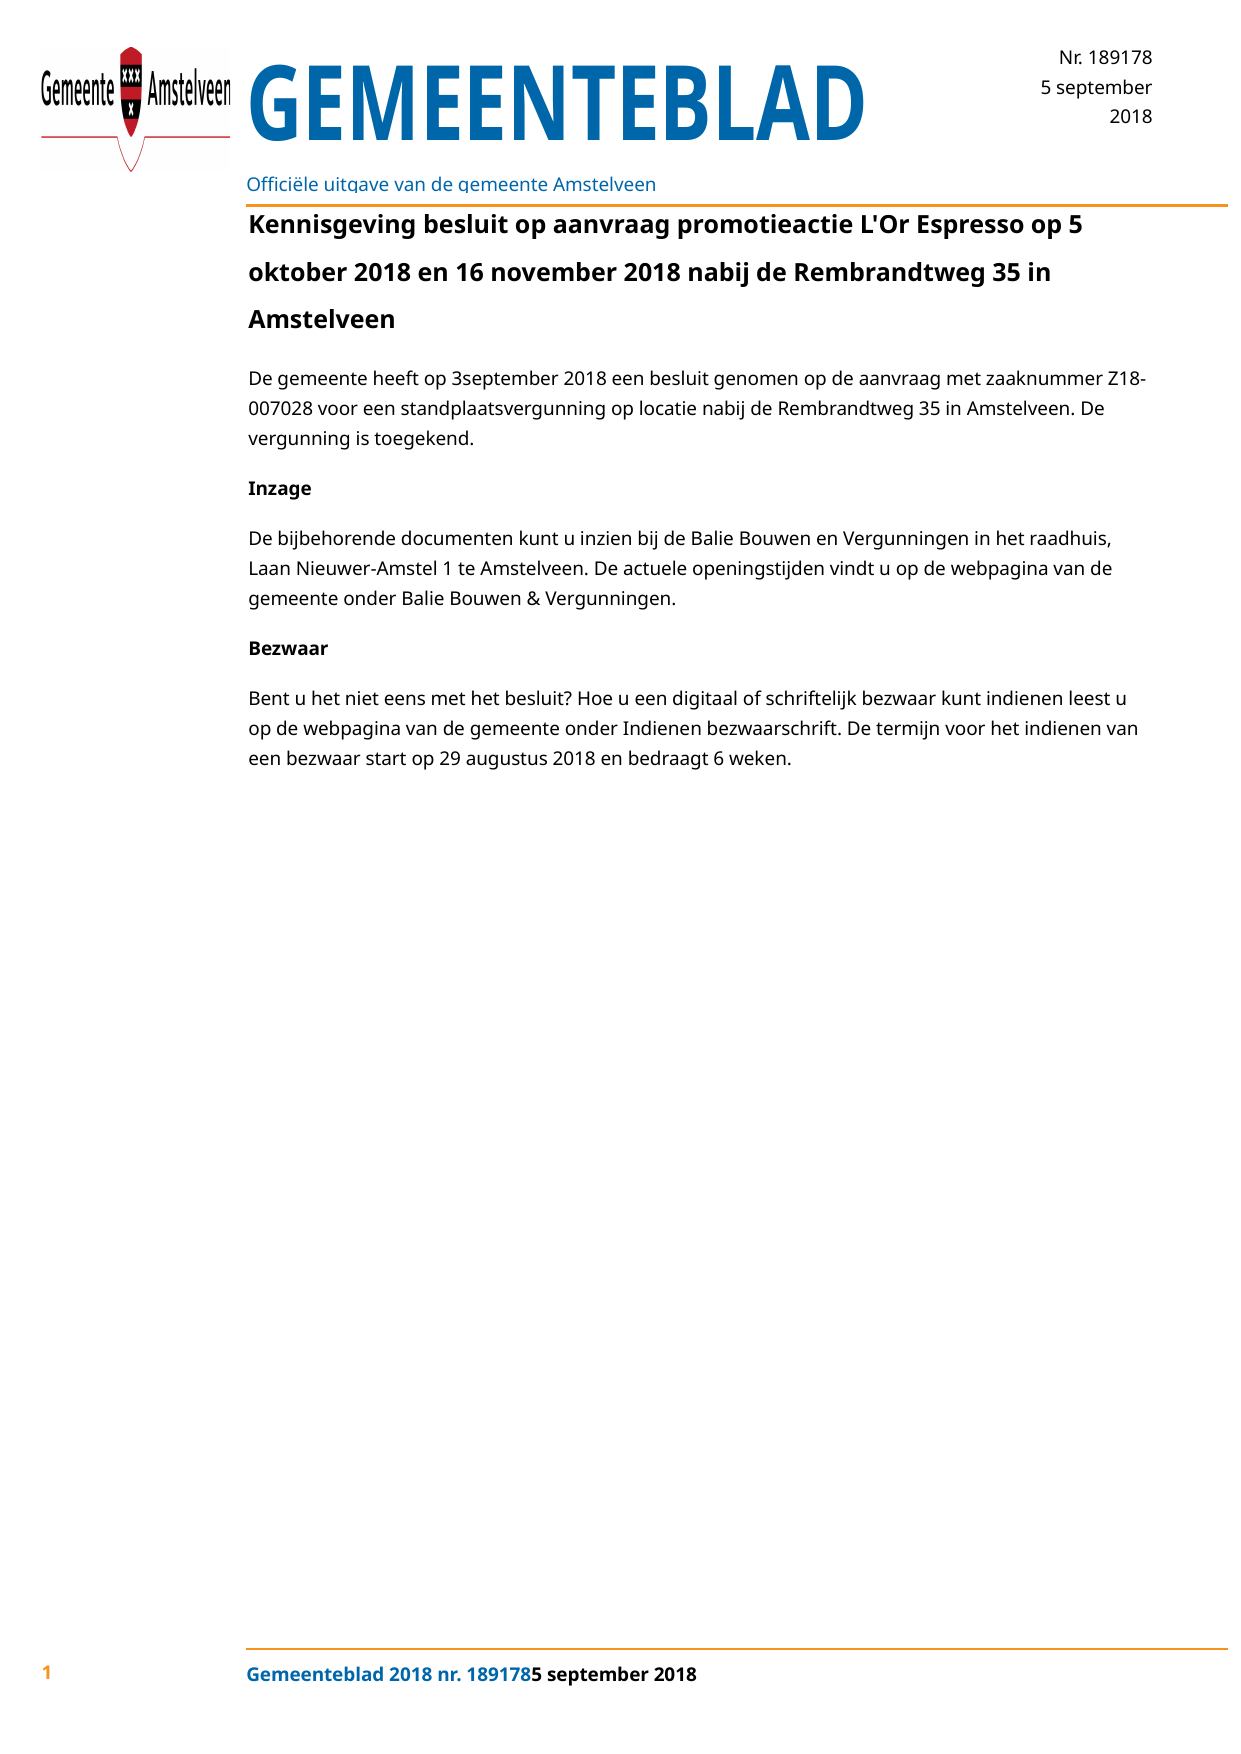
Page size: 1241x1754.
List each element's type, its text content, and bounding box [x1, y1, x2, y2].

text Bent u het niet eens met het besluit? Hoe u een digitaal of schriftelijk bezwaar kunt indienen leest u op de webpagina van de gemeente onder Indienen bezwaarschrift. De termijn voor het indienen van een bezwaar start op 29 augustus 2018 en bedraagt 6 weken. [248, 686, 1152, 770]
text De gemeente heeft op 3september 2018 een besluit genomen op de aanvraag met zaaknummer Z18-007028 voor een standplaatsvergunning op locatie nabij de Rembrandtweg 35 in Amstelveen. De vergunning is toegekend. [248, 366, 1152, 450]
text Kennisgeving besluit op aanvraag promotieactie L'Or Espresso op 5 oktober 2018 en 16 november 2018 nabij de Rembrandtweg 35 in Amstelveen [248, 207, 1152, 336]
text De bijbehorende documenten kunt u inzien bij de Balie Bouwen en Vergunningen in het raadhuis, Laan Nieuwer-Amstel 1 te Amstelveen. De actuele openingstijden vindt u op de webpagina van de gemeente onder Balie Bouwen & Vergunningen. [248, 526, 1152, 610]
picture [41, 47, 231, 172]
text Bezwaar [248, 635, 1152, 661]
text Inzage [248, 475, 1152, 501]
